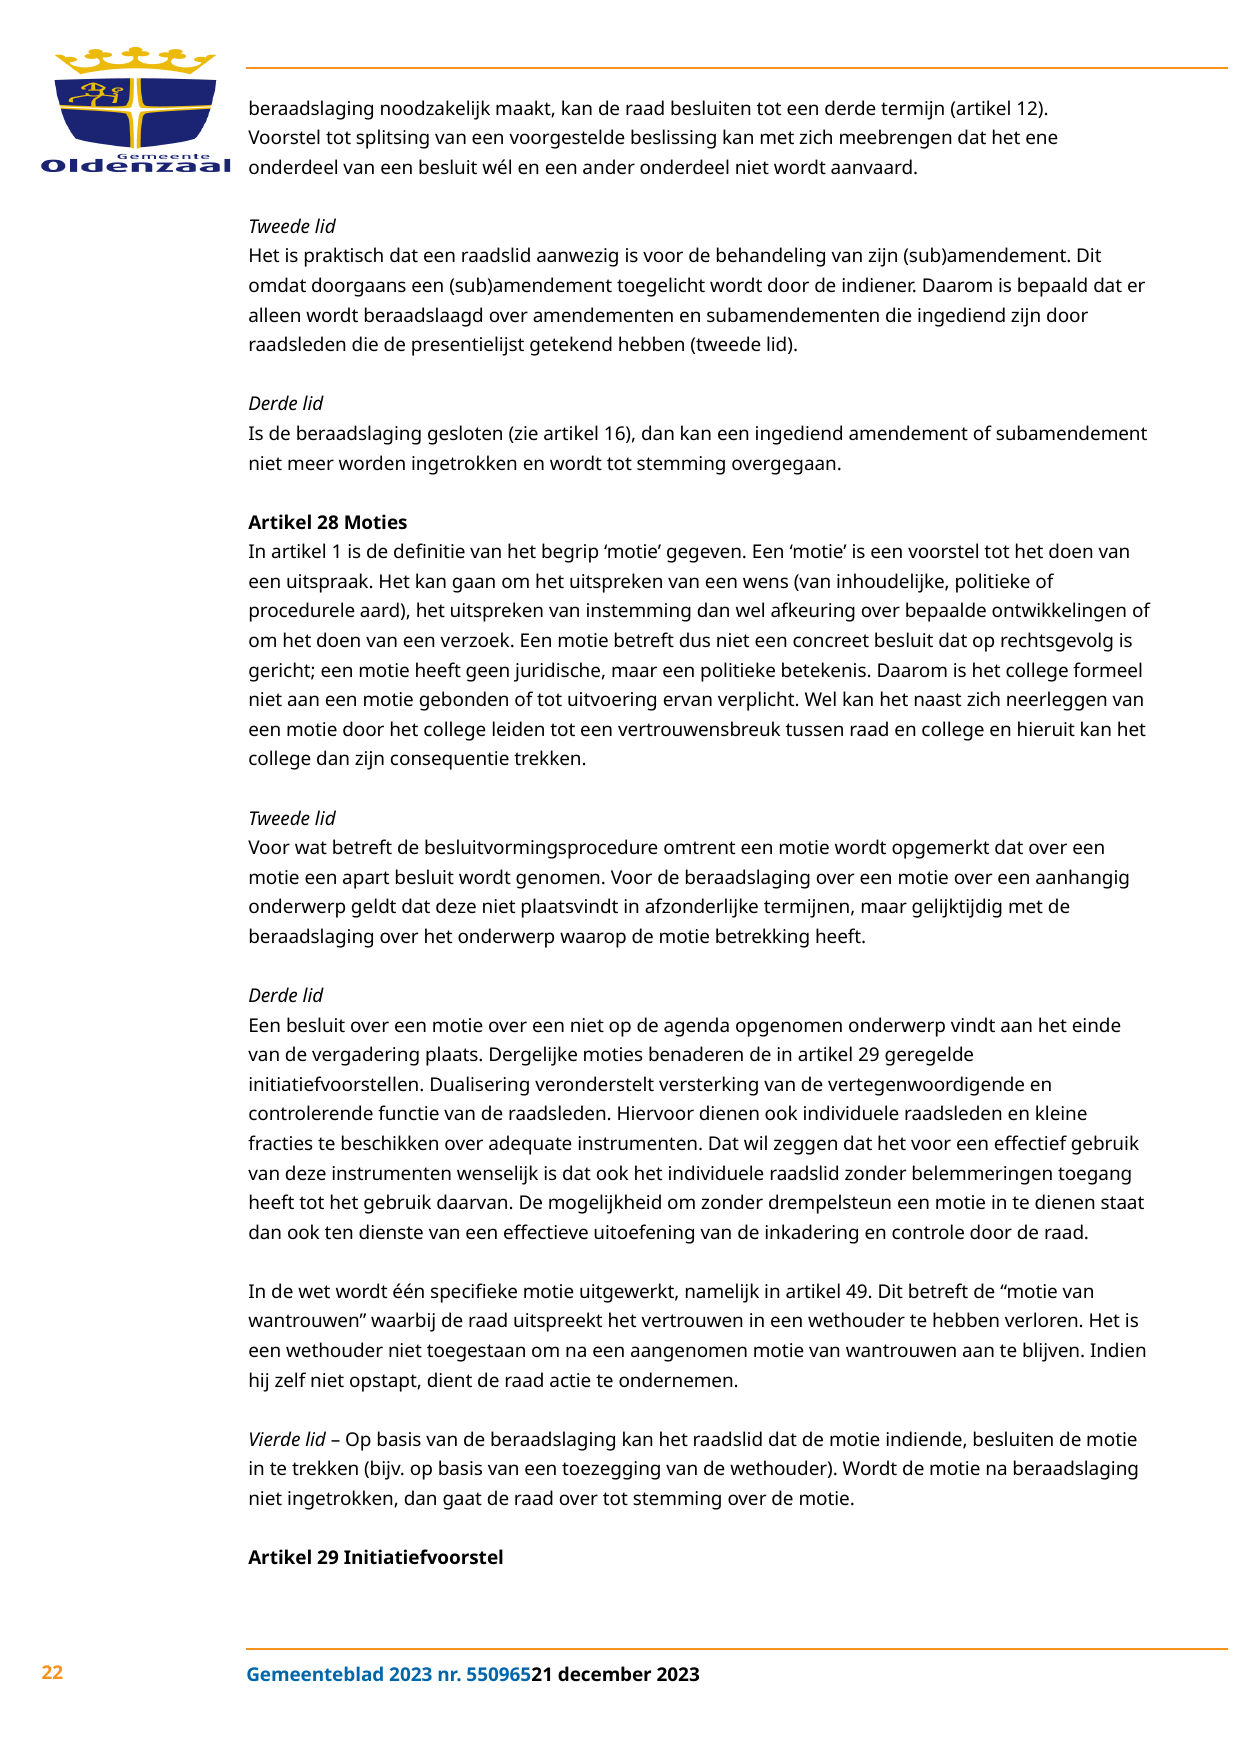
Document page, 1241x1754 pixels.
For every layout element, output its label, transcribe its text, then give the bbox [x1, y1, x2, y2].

text Een besluit over een motie over een niet op de agenda opgenomen onderwerp vindt aan het einde van de vergadering plaats. Dergelijke moties benaderen de in artikel 29 geregelde initiatiefvoorstellen. Dualisering veronderstelt versterking van de vertegenwoordigende en controlerende functie van de raadsleden. Hiervoor dienen ook individuele raadsleden en kleine fracties te beschikken over adequate instrumenten. Dat wil zeggen dat het voor een effectief gebruik van deze instrumenten wenselijk is dat ook het individuele raadslid zonder belemmeringen toegang heeft tot het gebruik daarvan. De mogelijkheid om zonder drempelsteun een motie in te dienen staat dan ook ten dienste van een effectieve uitoefening van de inkadering en controle door de raad. [248, 1012, 1152, 1245]
text Tweede lid [248, 805, 1152, 831]
picture [41, 47, 231, 172]
text In de wet wordt één specifieke motie uitgewerkt, namelijk in artikel 49. Dit betreft de “motie van wantrouwen” waarbij de raad uitspreekt het vertrouwen in een wethouder te hebben verloren. Het is een wethouder niet toegestaan om na een aangenomen motie van wantrouwen aan te blijven. Indien hij zelf niet opstapt, dient de raad actie te ondernemen. [248, 1278, 1152, 1393]
text Derde lid [248, 391, 1152, 416]
text Vierde lid – Op basis van de beraadslaging kan het raadslid dat de motie indiende, besluiten de motie in te trekken (bijv. op basis van een toezegging van de wethouder). Wordt de motie na beraadslaging niet ingetrokken, dan gaat de raad over tot stemming over de motie. [248, 1426, 1152, 1511]
text Artikel 28 Moties [248, 509, 1152, 535]
text Het is praktisch dat een raadslid aanwezig is voor de behandeling van zijn (sub)amendement. Dit omdat doorgaans een (sub)amendement toegelicht wordt door de indiener. Daarom is bepaald dat er alleen wordt beraadslaagd over amendementen en subamendementen die ingediend zijn door raadsleden die de presentielijst getekend hebben (tweede lid). [248, 243, 1152, 357]
text Artikel 29 Initiatiefvoorstel [248, 1544, 1152, 1570]
text beraadslaging noodzakelijk maakt, kan de raad besluiten tot een derde termijn (artikel 12). [248, 95, 1152, 121]
text Tweede lid [248, 213, 1152, 239]
text In artikel 1 is de definitie van het begrip ‘motie’ gegeven. Een ‘motie’ is een voorstel tot het doen van een uitspraak. Het kan gaan om het uitspreken van een wens (van inhoudelijke, politieke of procedurele aard), het uitspreken van instemming dan wel afkeuring over bepaalde ontwikkelingen of om het doen van een verzoek. Een motie betreft dus niet een concreet besluit dat op rechtsgevolg is gericht; een motie heeft geen juridische, maar een politieke betekenis. Daarom is het college formeel niet aan een motie gebonden of tot uitvoering ervan verplicht. Wel kan het naast zich neerleggen van een motie door het college leiden tot een vertrouwensbreuk tussen raad en college en hieruit kan het college dan zijn consequentie trekken. [248, 538, 1152, 771]
text Voor wat betreft de besluitvormingsprocedure omtrent een motie wordt opgemerkt dat over een motie een apart besluit wordt genomen. Voor de beraadslaging over een motie over een aanhangig onderwerp geldt dat deze niet plaatsvindt in afzonderlijke termijnen, maar gelijktijdig met de beraadslaging over het onderwerp waarop de motie betrekking heeft. [248, 834, 1152, 949]
text Is de beraadslaging gesloten (zie artikel 16), dan kan een ingediend amendement of subamendement niet meer worden ingetrokken en wordt tot stemming overgegaan. [248, 420, 1152, 476]
text Voorstel tot splitsing van een voorgestelde beslissing kan met zich meebrengen dat het ene onderdeel van een besluit wél en een ander onderdeel niet wordt aanvaard. [248, 124, 1152, 180]
text Derde lid [248, 982, 1152, 1008]
